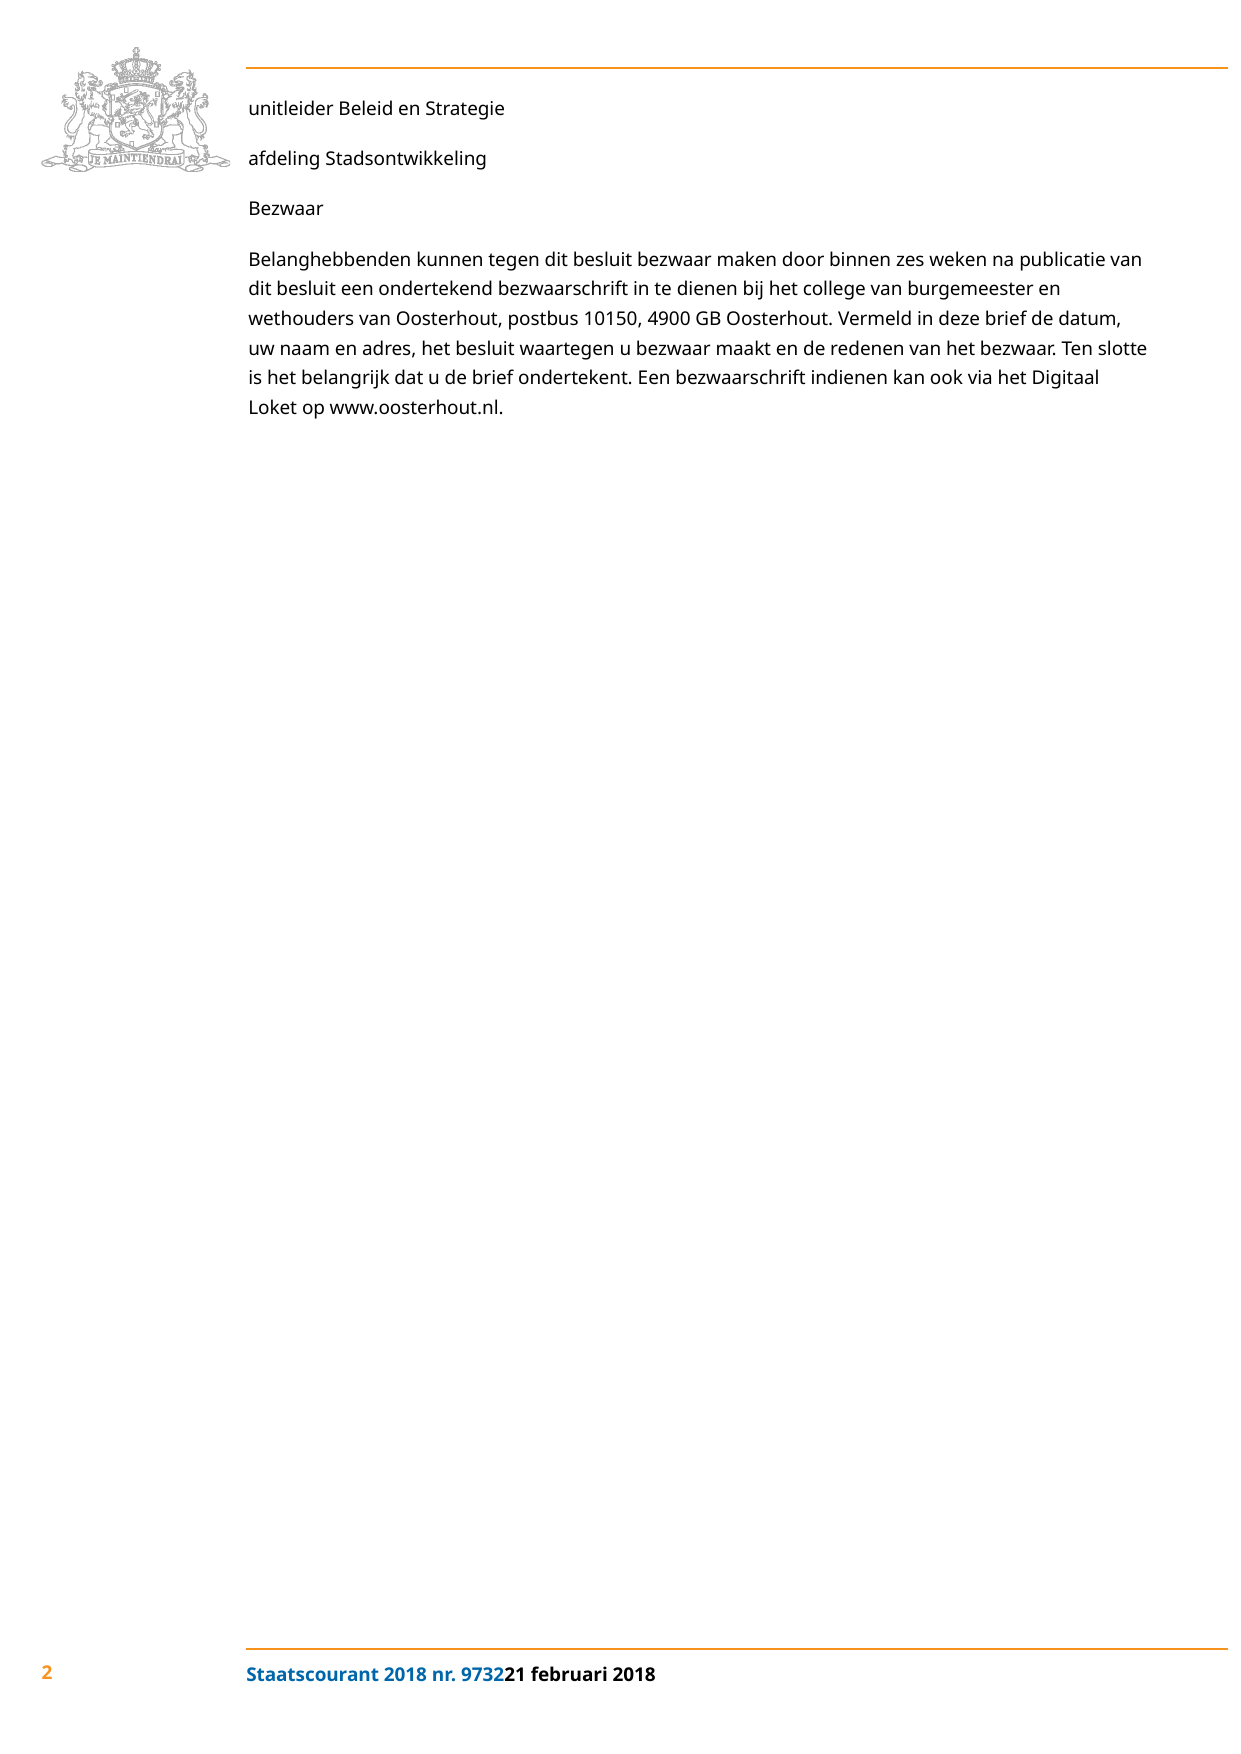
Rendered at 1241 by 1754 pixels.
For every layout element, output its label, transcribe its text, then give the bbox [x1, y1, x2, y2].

text Belanghebbenden kunnen tegen dit besluit bezwaar maken door binnen zes weken na publicatie van dit besluit een ondertekend bezwaarschrift in te dienen bij het college van burgemeester en wethouders van Oosterhout, postbus 10150, 4900 GB Oosterhout. Vermeld in deze brief de datum, uw naam en adres, het besluit waartegen u bezwaar maakt en de redenen van het bezwaar. Ten slotte is het belangrijk dat u de brief ondertekent. Een bezwaarschrift indienen kan ook via het Digitaal Loket op www.oosterhout.nl. [248, 246, 1152, 420]
text unitleider Beleid en Strategie [248, 95, 1152, 121]
text afdeling Stadsontwikkeling [248, 145, 1152, 171]
picture [41, 47, 231, 172]
text Bezwaar [248, 196, 1152, 221]
